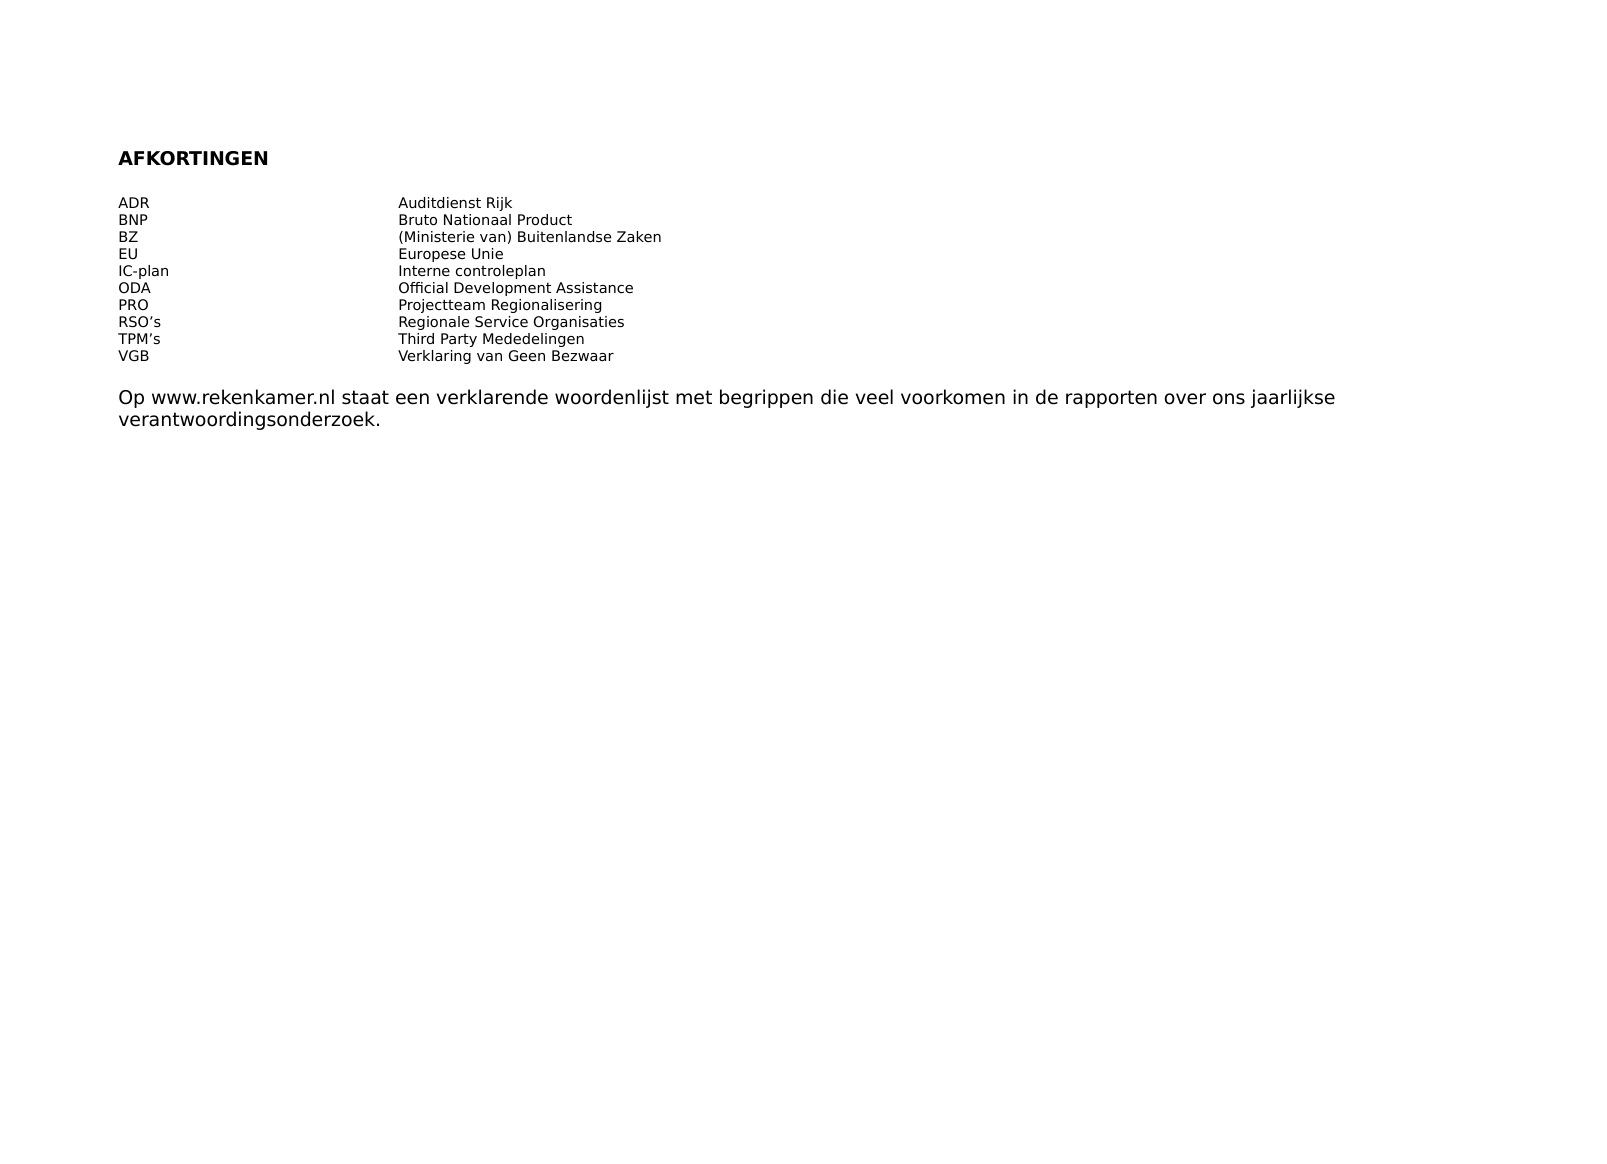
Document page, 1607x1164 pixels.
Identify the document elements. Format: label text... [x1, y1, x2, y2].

table_cell PRO [118, 297, 392, 314]
table_cell IC-plan [118, 263, 392, 280]
table_cell BZ [118, 229, 392, 246]
table_cell Europese Unie [392, 246, 1488, 263]
table_header ADR [118, 195, 392, 212]
text Op www.rekenkamer.nl staat een verklarende woordenlijst met begrippen die veel voorkomen in de rapporten over ons jaarlijkse verantwoordingsonderzoek. [118, 387, 1488, 431]
table_cell (Ministerie van) Buitenlandse Zaken [392, 229, 1488, 246]
subtitle AFKORTINGEN [118, 148, 1488, 170]
table_cell RSO’s [118, 314, 392, 331]
table_cell ODA [118, 280, 392, 297]
table_cell TPM’s [118, 331, 392, 348]
table_cell VGB [118, 348, 392, 365]
table_cell Interne controleplan [392, 263, 1488, 280]
table_cell Third Party Mededelingen [392, 331, 1488, 348]
table_cell Projectteam Regionalisering [392, 297, 1488, 314]
table_cell Regionale Service Organisaties [392, 314, 1488, 331]
table_cell Verklaring van Geen Bezwaar [392, 348, 1488, 365]
table_cell EU [118, 246, 392, 263]
table_cell Bruto Nationaal Product [392, 212, 1488, 229]
table_cell Official Development Assistance [392, 280, 1488, 297]
table_cell BNP [118, 212, 392, 229]
table_header Auditdienst Rijk [392, 195, 1488, 212]
